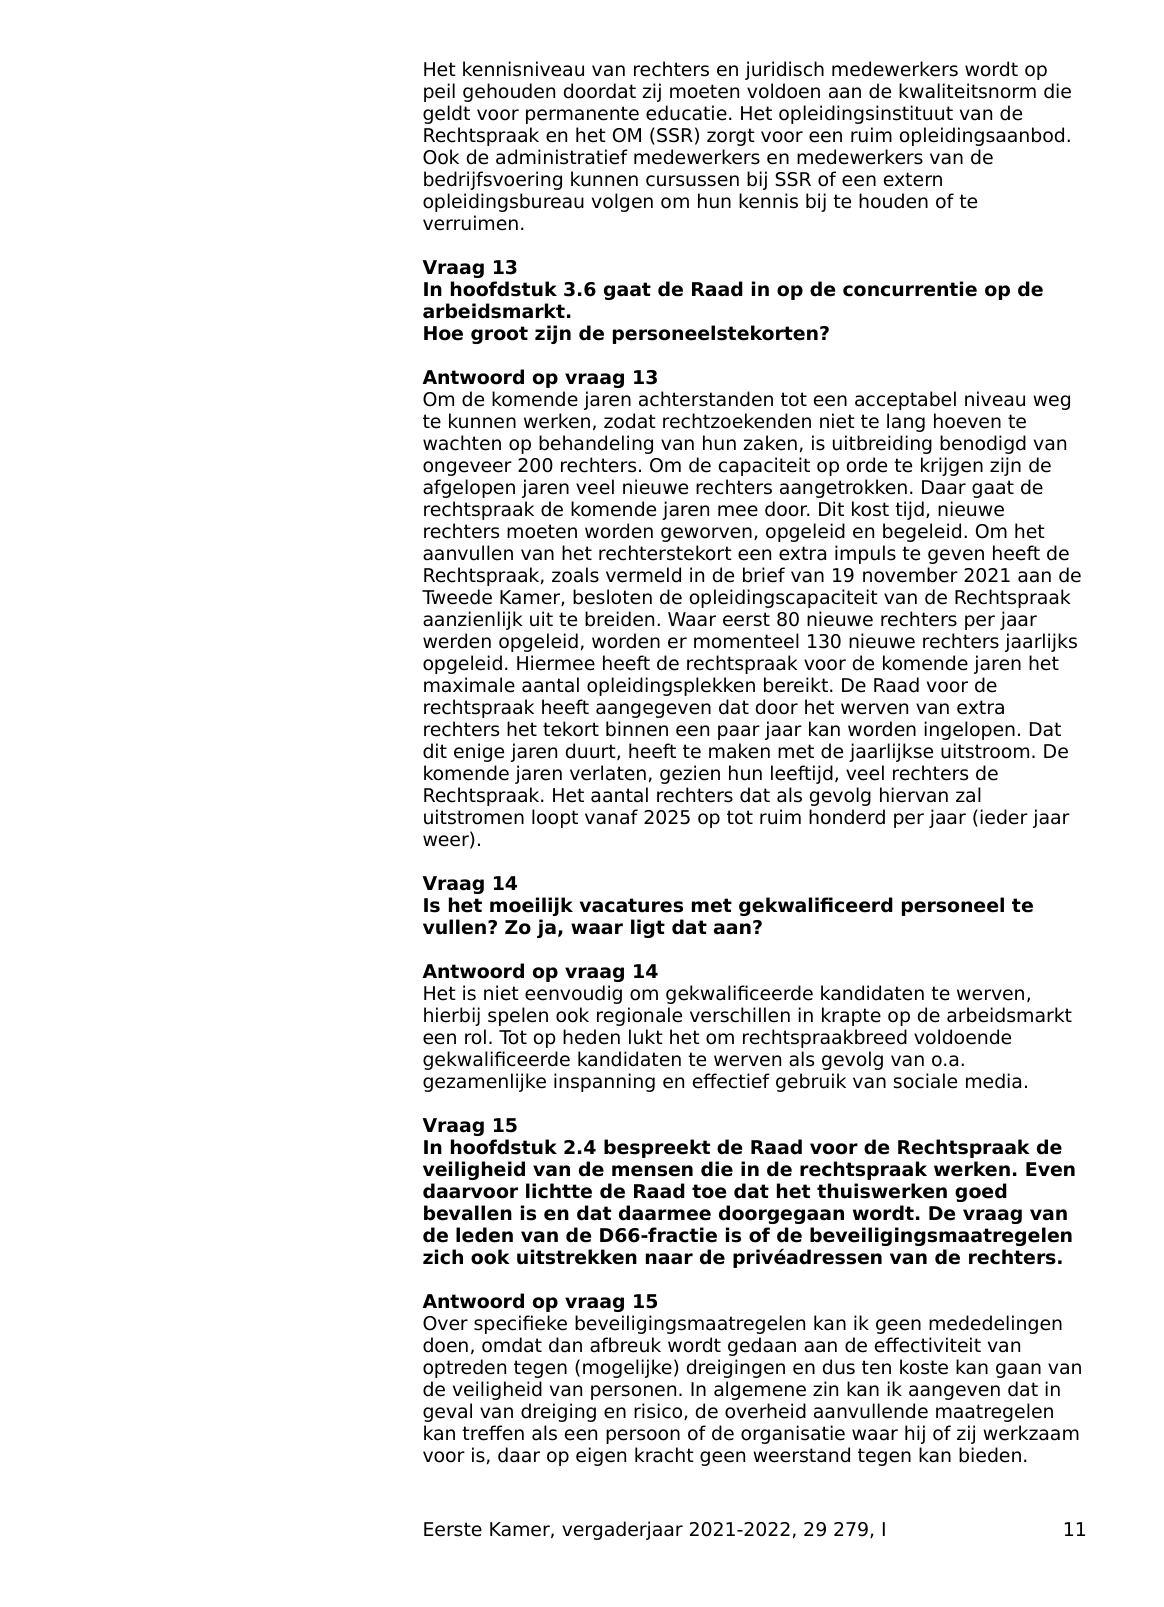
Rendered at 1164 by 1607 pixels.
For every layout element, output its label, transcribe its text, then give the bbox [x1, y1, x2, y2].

text Vraag 15 [422, 1115, 1087, 1137]
text Het is niet eenvoudig om gekwalificeerde kandidaten te werven, hierbij spelen ook regionale verschillen in krapte op de arbeidsmarkt een rol. Tot op heden lukt het om rechtspraakbreed voldoende gekwalificeerde kandidaten te werven als gevolg van o.a. gezamenlijke inspanning en effectief gebruik van sociale media. [422, 983, 1087, 1093]
text Vraag 13 [422, 257, 1087, 279]
text Vraag 14 [422, 873, 1087, 895]
text Hoe groot zijn de personeelstekorten? [422, 323, 1087, 345]
text Om de komende jaren achterstanden tot een acceptabel niveau weg te kunnen werken, zodat rechtzoekenden niet te lang hoeven te wachten op behandeling van hun zaken, is uitbreiding benodigd van ongeveer 200 rechters. Om de capaciteit op orde te krijgen zijn de afgelopen jaren veel nieuwe rechters aangetrokken. Daar gaat de rechtspraak de komende jaren mee door. Dit kost tijd, nieuwe rechters moeten worden geworven, opgeleid en begeleid. Om het aanvullen van het rechterstekort een extra impuls te geven heeft de Rechtspraak, zoals vermeld in de brief van 19 november 2021 aan de Tweede Kamer, besloten de opleidingscapaciteit van de Rechtspraak aanzienlijk uit te breiden. Waar eerst 80 nieuwe rechters per jaar werden opgeleid, worden er momenteel 130 nieuwe rechters jaarlijks opgeleid. Hiermee heeft de rechtspraak voor de komende jaren het maximale aantal opleidingsplekken bereikt. De Raad voor de rechtspraak heeft aangegeven dat door het werven van extra rechters het tekort binnen een paar jaar kan worden ingelopen. Dat dit enige jaren duurt, heeft te maken met de jaarlijkse uitstroom. De komende jaren verlaten, gezien hun leeftijd, veel rechters de Rechtspraak. Het aantal rechters dat als gevolg hiervan zal uitstromen loopt vanaf 2025 op tot ruim honderd per jaar (ieder jaar weer). [422, 389, 1087, 851]
text In hoofdstuk 3.6 gaat de Raad in op de concurrentie op de arbeidsmarkt. [422, 279, 1087, 323]
text Antwoord op vraag 14 [422, 961, 1087, 983]
text Antwoord op vraag 13 [422, 367, 1087, 389]
text Antwoord op vraag 15 [422, 1291, 1087, 1313]
text Is het moeilijk vacatures met gekwalificeerd personeel te vullen? Zo ja, waar ligt dat aan? [422, 895, 1087, 939]
text Over specifieke beveiligingsmaatregelen kan ik geen mededelingen doen, omdat dan afbreuk wordt gedaan aan de effectiviteit van optreden tegen (mogelijke) dreigingen en dus ten koste kan gaan van de veiligheid van personen. In algemene zin kan ik aangeven dat in geval van dreiging en risico, de overheid aanvullende maatregelen kan treffen als een persoon of de organisatie waar hij of zij werkzaam voor is, daar op eigen kracht geen weerstand tegen kan bieden. [422, 1313, 1087, 1467]
text Het kennisniveau van rechters en juridisch medewerkers wordt op peil gehouden doordat zij moeten voldoen aan de kwaliteitsnorm die geldt voor permanente educatie. Het opleidingsinstituut van de Rechtspraak en het OM (SSR) zorgt voor een ruim opleidingsaanbod. Ook de administratief medewerkers en medewerkers van de bedrijfsvoering kunnen cursussen bij SSR of een extern opleidingsbureau volgen om hun kennis bij te houden of te verruimen. [422, 59, 1087, 235]
text In hoofdstuk 2.4 bespreekt de Raad voor de Rechtspraak de veiligheid van de mensen die in de rechtspraak werken. Even daarvoor lichtte de Raad toe dat het thuiswerken goed bevallen is en dat daarmee doorgegaan wordt. De vraag van de leden van de D66-fractie is of de beveiligingsmaatregelen zich ook uitstrekken naar de privéadressen van de rechters. [422, 1137, 1087, 1269]
